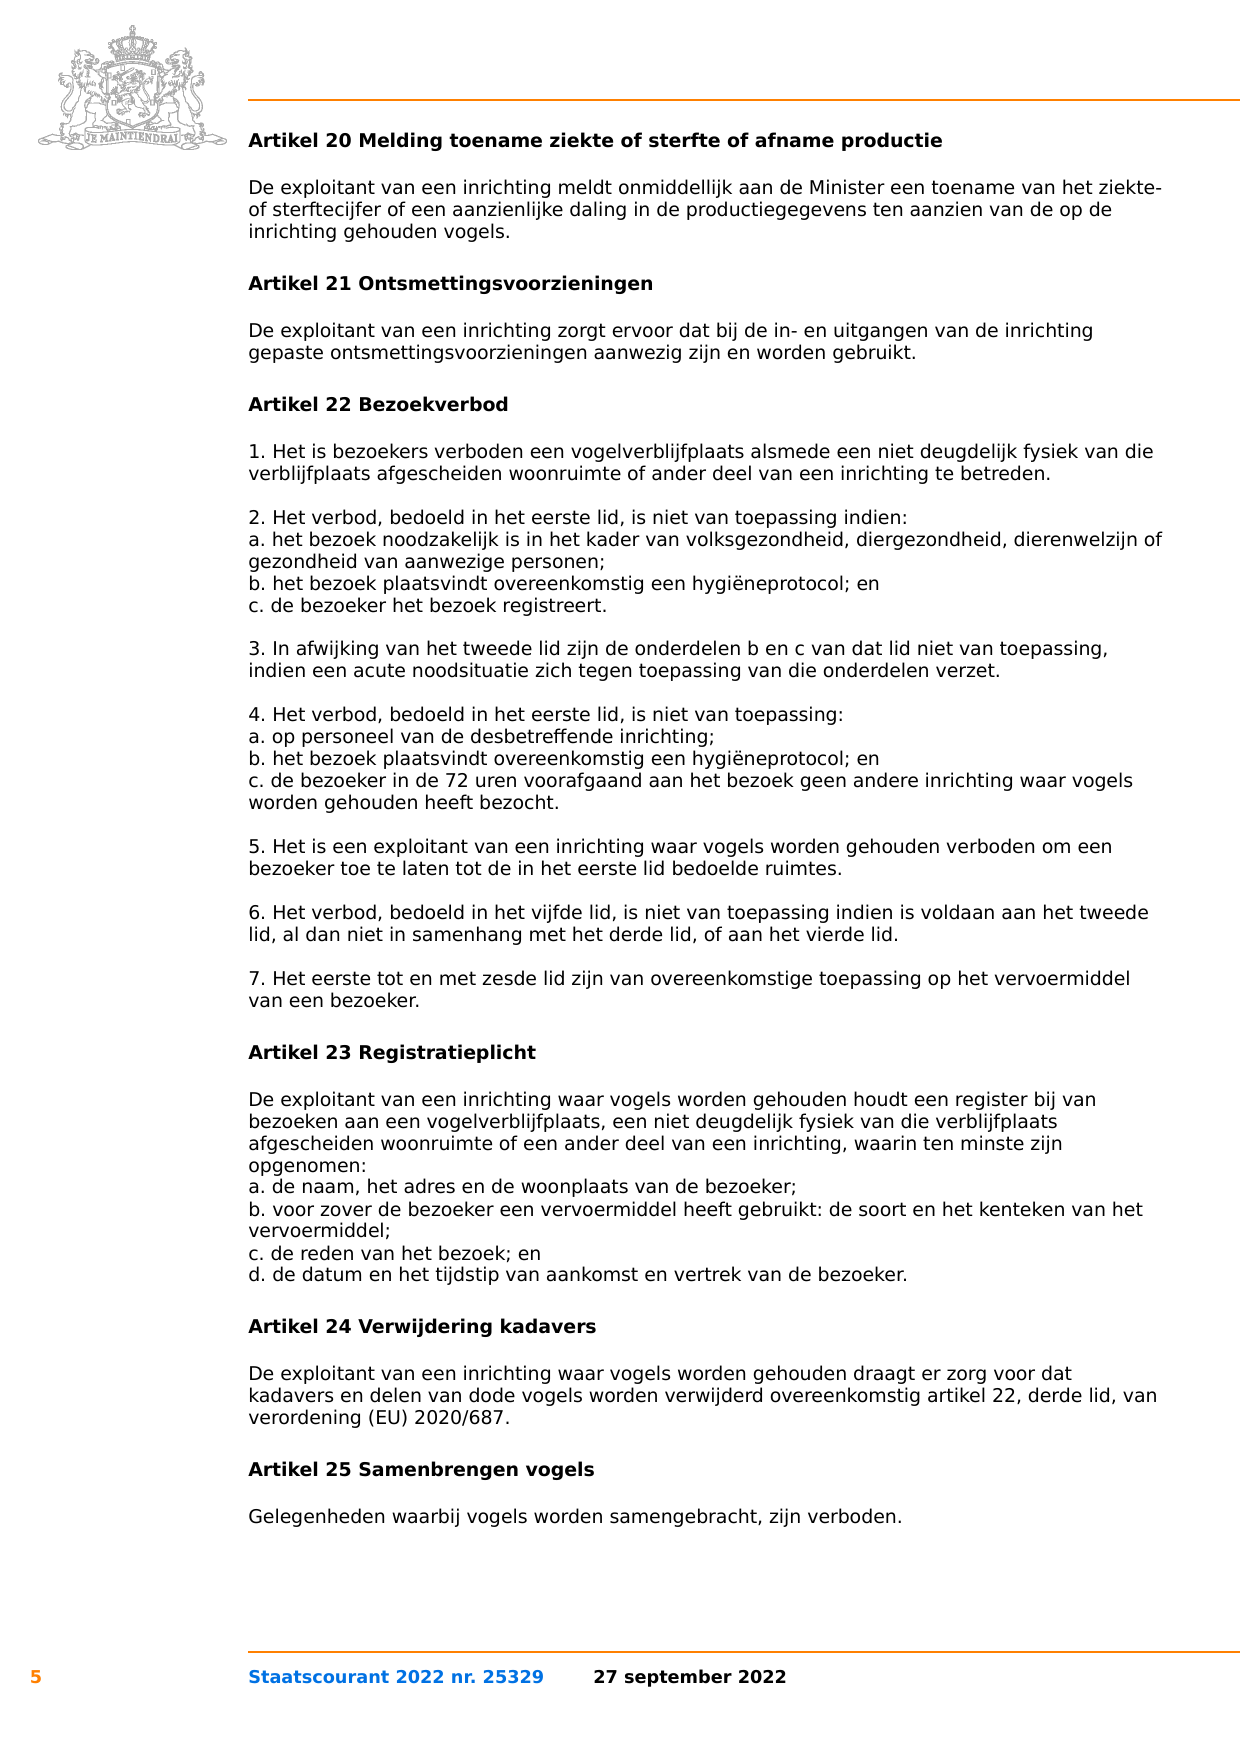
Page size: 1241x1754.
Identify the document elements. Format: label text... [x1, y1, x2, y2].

text a. de naam, het adres en de woonplaats van de bezoeker; [248, 1176, 1163, 1198]
text 4. Het verbod, bedoeld in het eerste lid, is niet van toepassing: [248, 704, 1163, 726]
text 1. Het is bezoekers verboden een vogelverblijfplaats alsmede een niet deugdelijk fysiek van die verblijfplaats afgescheiden woonruimte of ander deel van een inrichting te betreden. [248, 441, 1163, 485]
picture [38, 25, 227, 150]
text De exploitant van een inrichting waar vogels worden gehouden houdt een register bij van bezoeken aan een vogelverblijfplaats, een niet deugdelijk fysiek van die verblijfplaats afgescheiden woonruimte of een ander deel van een inrichting, waarin ten minste zijn opgenomen: [248, 1088, 1163, 1176]
text d. de datum en het tijdstip van aankomst en vertrek van de bezoeker. [248, 1264, 1163, 1286]
subtitle Artikel 23 Registratieplicht [248, 1042, 1163, 1063]
text 3. In afwijking van het tweede lid zijn de onderdelen b en c van dat lid niet van toepassing, indien een acute noodsituatie zich tegen toepassing van die onderdelen verzet. [248, 638, 1163, 682]
text c. de bezoeker in de 72 uren voorafgaand aan het bezoek geen andere inrichting waar vogels worden gehouden heeft bezocht. [248, 770, 1163, 814]
text 2. Het verbod, bedoeld in het eerste lid, is niet van toepassing indien: [248, 507, 1163, 528]
text c. de reden van het bezoek; en [248, 1242, 1163, 1264]
subtitle Artikel 24 Verwijdering kadavers [248, 1316, 1163, 1338]
subtitle Artikel 20 Melding toename ziekte of sterfte of afname productie [248, 130, 1163, 152]
text De exploitant van een inrichting meldt onmiddellijk aan de Minister een toename van het ziekte- of sterftecijfer of een aanzienlijke daling in de productiegegevens ten aanzien van de op de inrichting gehouden vogels. [248, 177, 1163, 243]
subtitle Artikel 21 Ontsmettingsvoorzieningen [248, 273, 1163, 295]
text De exploitant van een inrichting waar vogels worden gehouden draagt er zorg voor dat kadavers en delen van dode vogels worden verwijderd overeenkomstig artikel 22, derde lid, van verordening (EU) 2020/687. [248, 1363, 1163, 1429]
text De exploitant van een inrichting zorgt ervoor dat bij de in- en uitgangen van de inrichting gepaste ontsmettingsvoorzieningen aanwezig zijn en worden gebruikt. [248, 320, 1163, 364]
text b. het bezoek plaatsvindt overeenkomstig een hygiëneprotocol; en [248, 572, 1163, 594]
text a. op personeel van de desbetreffende inrichting; [248, 726, 1163, 748]
text b. voor zover de bezoeker een vervoermiddel heeft gebruikt: de soort en het kenteken van het vervoermiddel; [248, 1198, 1163, 1242]
subtitle Artikel 25 Samenbrengen vogels [248, 1459, 1163, 1481]
text b. het bezoek plaatsvindt overeenkomstig een hygiëneprotocol; en [248, 748, 1163, 770]
text c. de bezoeker het bezoek registreert. [248, 594, 1163, 616]
text 6. Het verbod, bedoeld in het vijfde lid, is niet van toepassing indien is voldaan aan het tweede lid, al dan niet in samenhang met het derde lid, of aan het vierde lid. [248, 902, 1163, 946]
text a. het bezoek noodzakelijk is in het kader van volksgezondheid, diergezondheid, dierenwelzijn of gezondheid van aanwezige personen; [248, 528, 1163, 572]
text Gelegenheden waarbij vogels worden samengebracht, zijn verboden. [248, 1506, 1163, 1528]
subtitle Artikel 22 Bezoekverbod [248, 394, 1163, 416]
text 7. Het eerste tot en met zesde lid zijn van overeenkomstige toepassing op het vervoermiddel van een bezoeker. [248, 968, 1163, 1012]
text 5. Het is een exploitant van een inrichting waar vogels worden gehouden verboden om een bezoeker toe te laten tot de in het eerste lid bedoelde ruimtes. [248, 836, 1163, 880]
